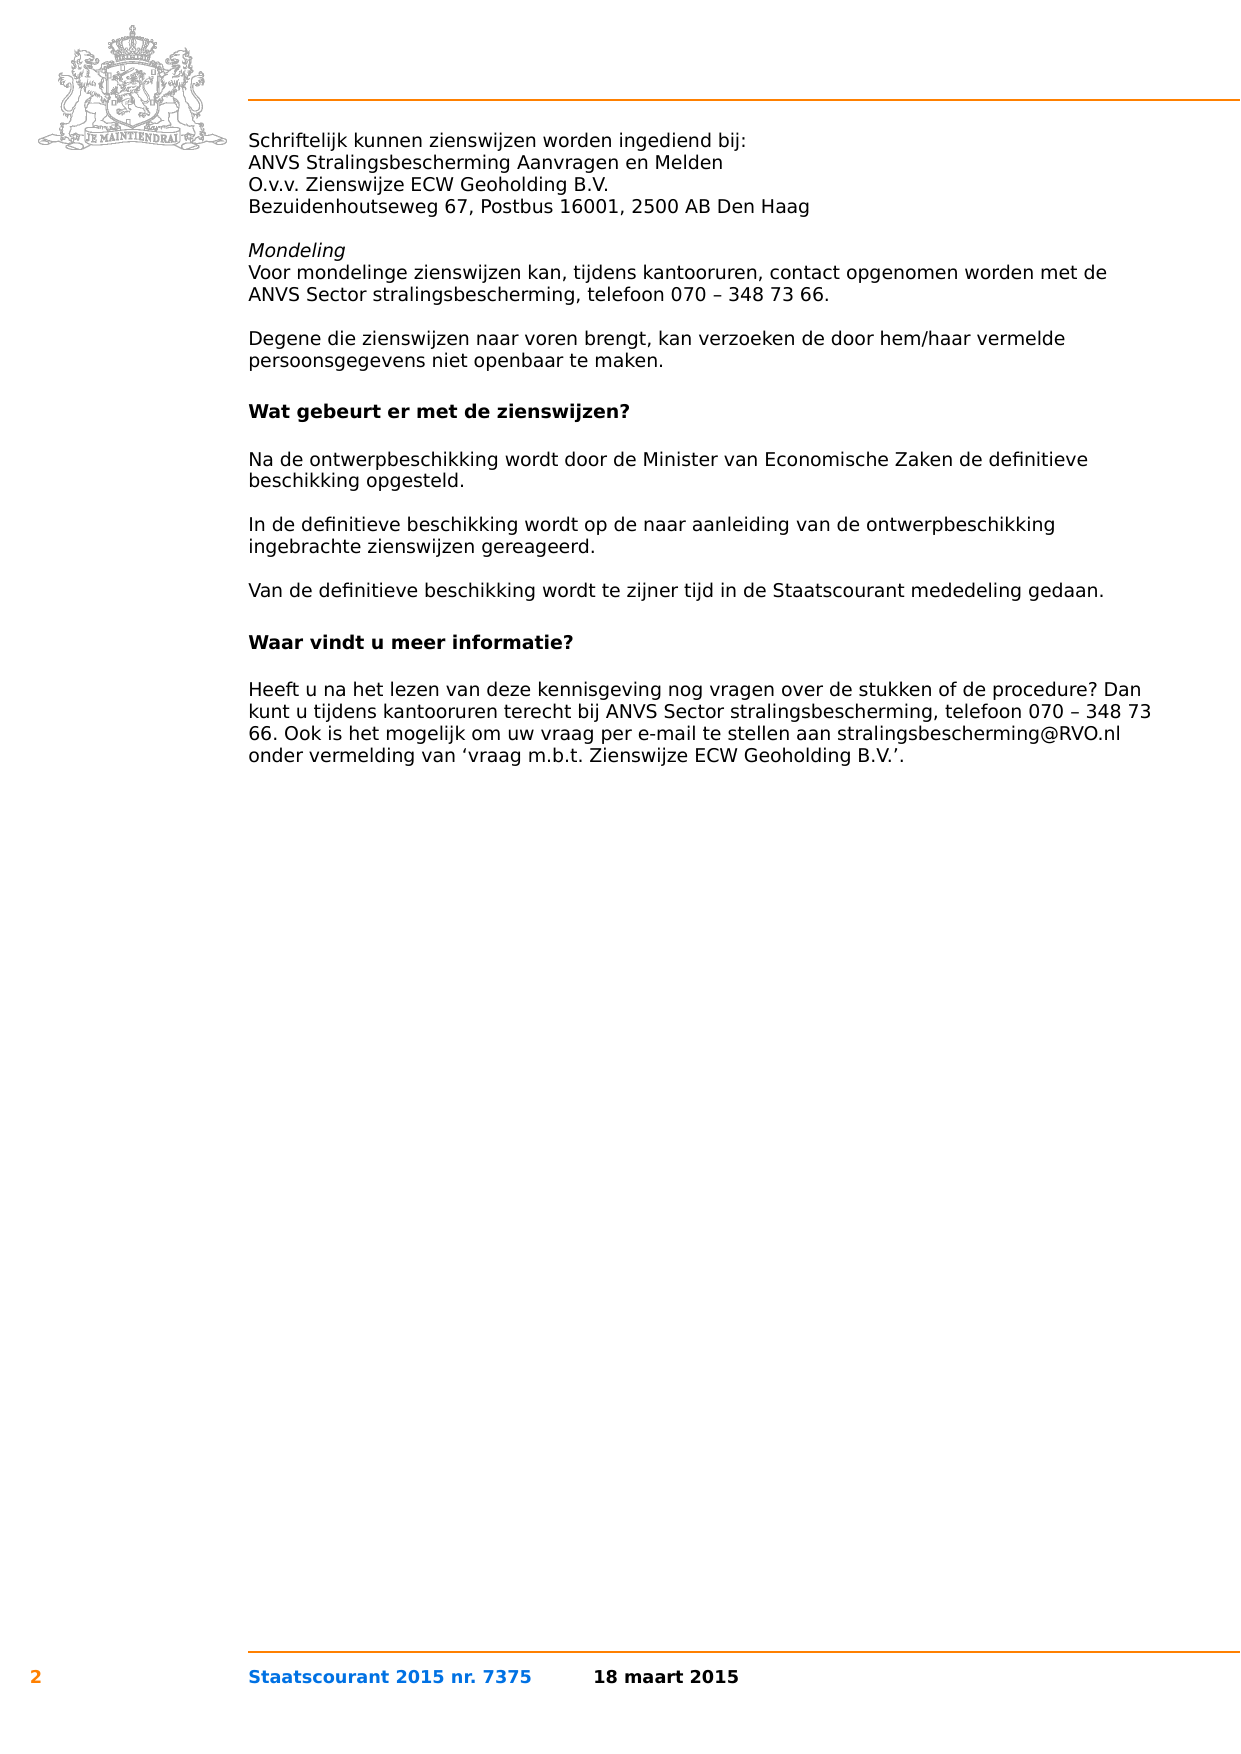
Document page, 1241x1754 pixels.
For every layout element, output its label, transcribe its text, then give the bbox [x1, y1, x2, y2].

text ANVS Stralingsbescherming Aanvragen en Melden [248, 152, 1163, 174]
text Van de definitieve beschikking wordt te zijner tijd in de Staatscourant mededeling gedaan. [248, 580, 1163, 602]
text Voor mondelinge zienswijzen kan, tijdens kantooruren, contact opgenomen worden met de ANVS Sector stralingsbescherming, telefoon 070 – 348 73 66. [248, 262, 1163, 306]
text Degene die zienswijzen naar voren brengt, kan verzoeken de door hem/haar vermelde persoonsgegevens niet openbaar te maken. [248, 327, 1163, 371]
picture [38, 25, 227, 150]
subtitle Waar vindt u meer informatie? [248, 632, 1163, 654]
text Heeft u na het lezen van deze kennisgeving nog vragen over de stukken of de procedure? Dan kunt u tijdens kantooruren terecht bij ANVS Sector stralingsbescherming, telefoon 070 – 348 73 66. Ook is het mogelijk om uw vraag per e-mail te stellen aan stralingsbescherming@RVO.nl onder vermelding van ‘vraag m.b.t. Zienswijze ECW Geoholding B.V.’. [248, 679, 1163, 767]
text Schriftelijk kunnen zienswijzen worden ingediend bij: [248, 130, 1163, 152]
subtitle Wat gebeurt er met de zienswijzen? [248, 401, 1163, 423]
text In de definitieve beschikking wordt op de naar aanleiding van de ontwerpbeschikking ingebrachte zienswijzen gereageerd. [248, 514, 1163, 558]
text O.v.v. Zienswijze ECW Geoholding B.V. [248, 174, 1163, 196]
text Bezuidenhoutseweg 67, Postbus 16001, 2500 AB Den Haag [248, 196, 1163, 218]
text Na de ontwerpbeschikking wordt door de Minister van Economische Zaken de definitieve beschikking opgesteld. [248, 448, 1163, 492]
text Mondeling [248, 240, 1163, 262]
